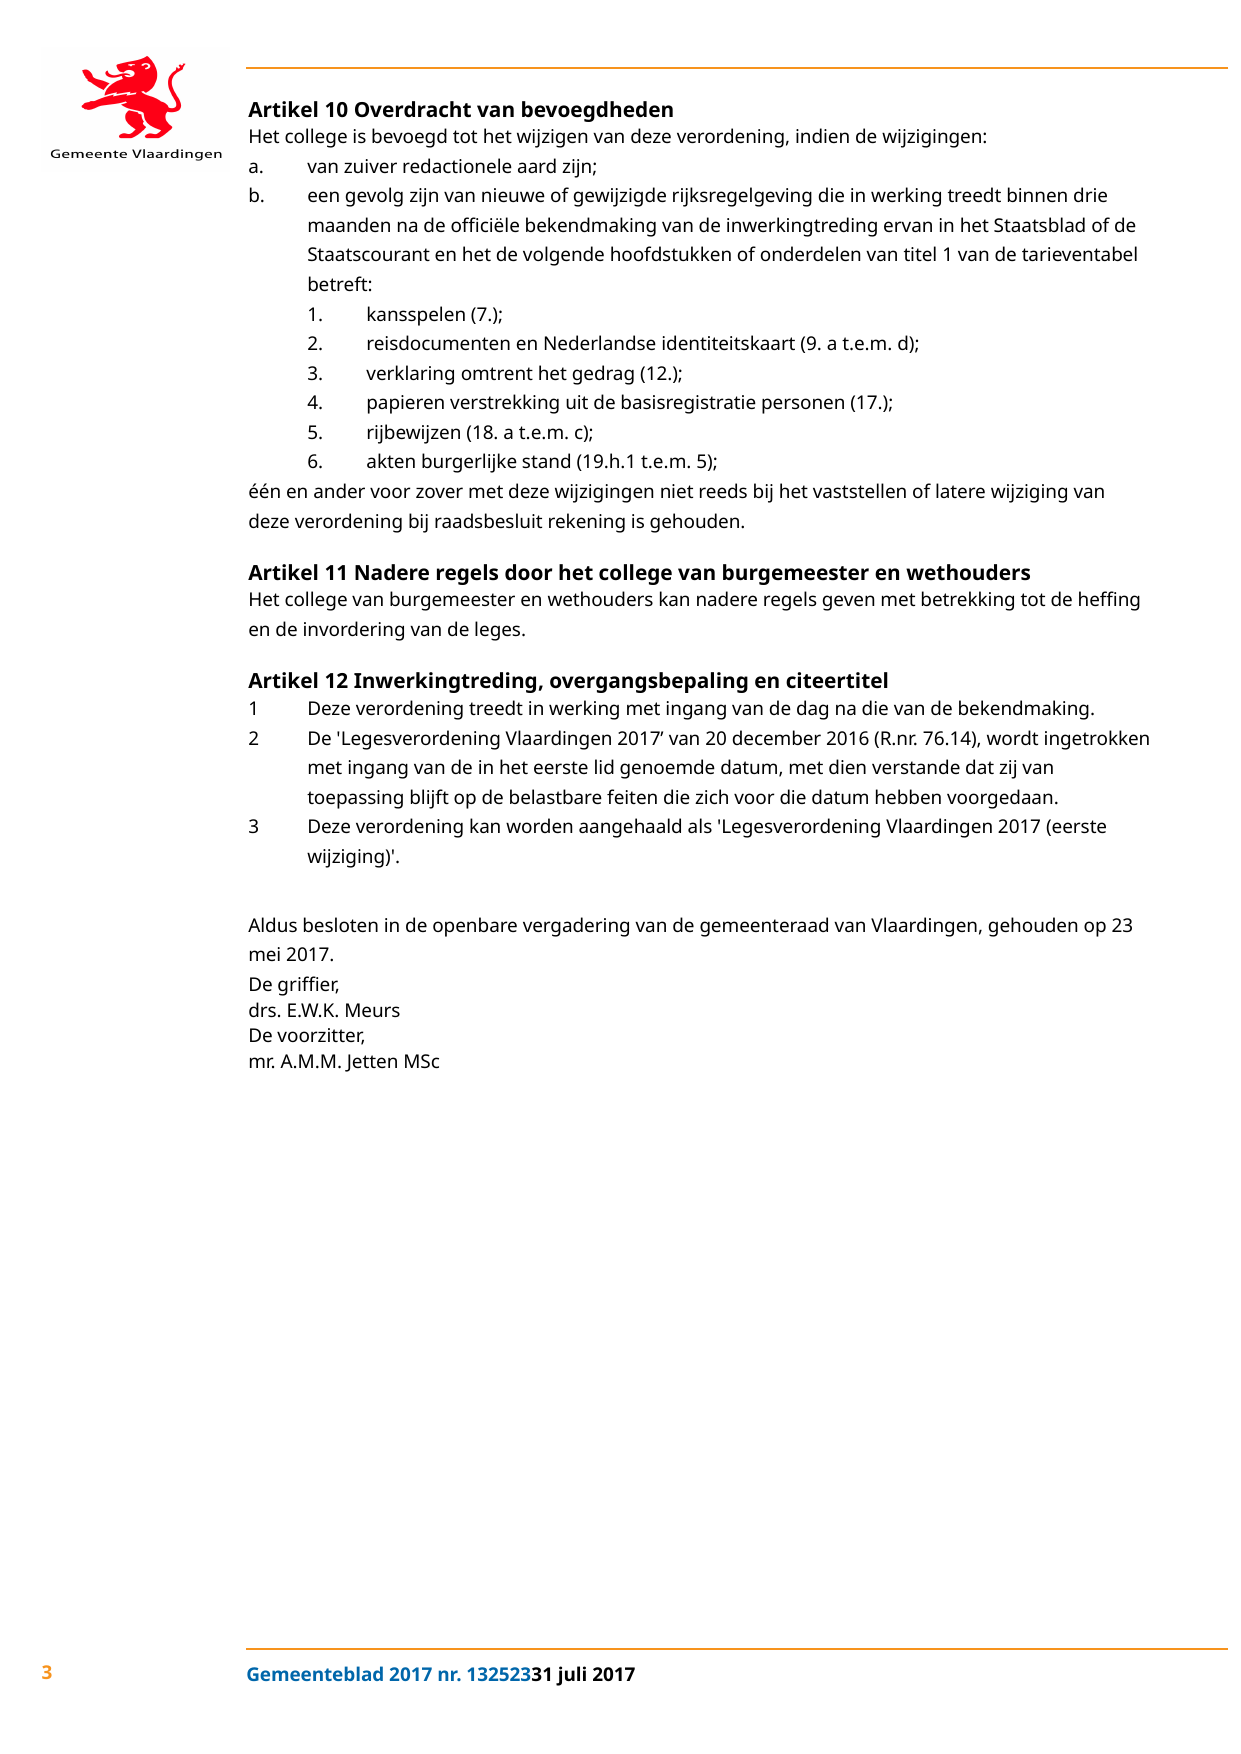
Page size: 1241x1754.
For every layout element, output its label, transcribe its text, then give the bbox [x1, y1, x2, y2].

text Het college is bevoegd tot het wijzigen van deze verordening, indien de wijzigingen: [248, 123, 1152, 149]
list De 'Legesverordening Vlaardingen 2017’ van 20 december 2016 (R.nr. 76.14), wordt ingetrokken met ingang van de in het eerste lid genoemde datum, met dien verstande dat zij van toepassing blijft op de belastbare feiten die zich voor die datum hebben voorgedaan. [248, 725, 1152, 809]
list kansspelen (7.); [307, 301, 1152, 326]
list van zuiver redactionele aard zijn; [248, 153, 1152, 178]
text drs. E.W.K. Meurs [248, 997, 1152, 1022]
text De griffier, [248, 971, 1152, 997]
list verklaring omtrent het gedrag (12.); [307, 360, 1152, 386]
text De voorzitter, [248, 1022, 1152, 1048]
text Artikel 10 Overdracht van bevoegdheden [248, 95, 1152, 123]
list een gevolg zijn van nieuwe of gewijzigde rijksregelgeving die in werking treedt binnen drie maanden na de officiële bekendmaking van de inwerkingtreding ervan in het Staatsblad of de Staatscourant en het de volgende hoofdstukken of onderdelen van titel 1 van de tarieventabel betreft: [248, 182, 1152, 297]
text mr. A.M.M. Jetten MSc [248, 1048, 1152, 1074]
text Artikel 11 Nadere regels door het college van burgemeester en wethouders [248, 558, 1152, 587]
list Deze verordening treedt in werking met ingang van de dag na die van de bekendmaking. [248, 695, 1152, 721]
picture [41, 47, 231, 172]
text één en ander voor zover met deze wijzigingen niet reeds bij het vaststellen of latere wijziging van deze verordening bij raadsbesluit rekening is gehouden. [248, 478, 1152, 533]
list akten burgerlijke stand (19.h.1 t.e.m. 5); [307, 449, 1152, 474]
text Artikel 12 Inwerkingtreding, overgangsbepaling en citeertitel [248, 667, 1152, 695]
list rijbewijzen (18. a t.e.m. c); [307, 419, 1152, 445]
text Aldus besloten in de openbare vergadering van de gemeenteraad van Vlaardingen, gehouden op 23 mei 2017. [248, 912, 1152, 967]
list reisdocumenten en Nederlandse identiteitskaart (9. a t.e.m. d); [307, 330, 1152, 356]
list Deze verordening kan worden aangehaald als 'Legesverordening Vlaardingen 2017 (eerste wijziging)'. [248, 813, 1152, 869]
text Het college van burgemeester en wethouders kan nadere regels geven met betrekking tot de heffing en de invordering van de leges. [248, 587, 1152, 642]
list papieren verstrekking uit de basisregistratie personen (17.); [307, 389, 1152, 415]
